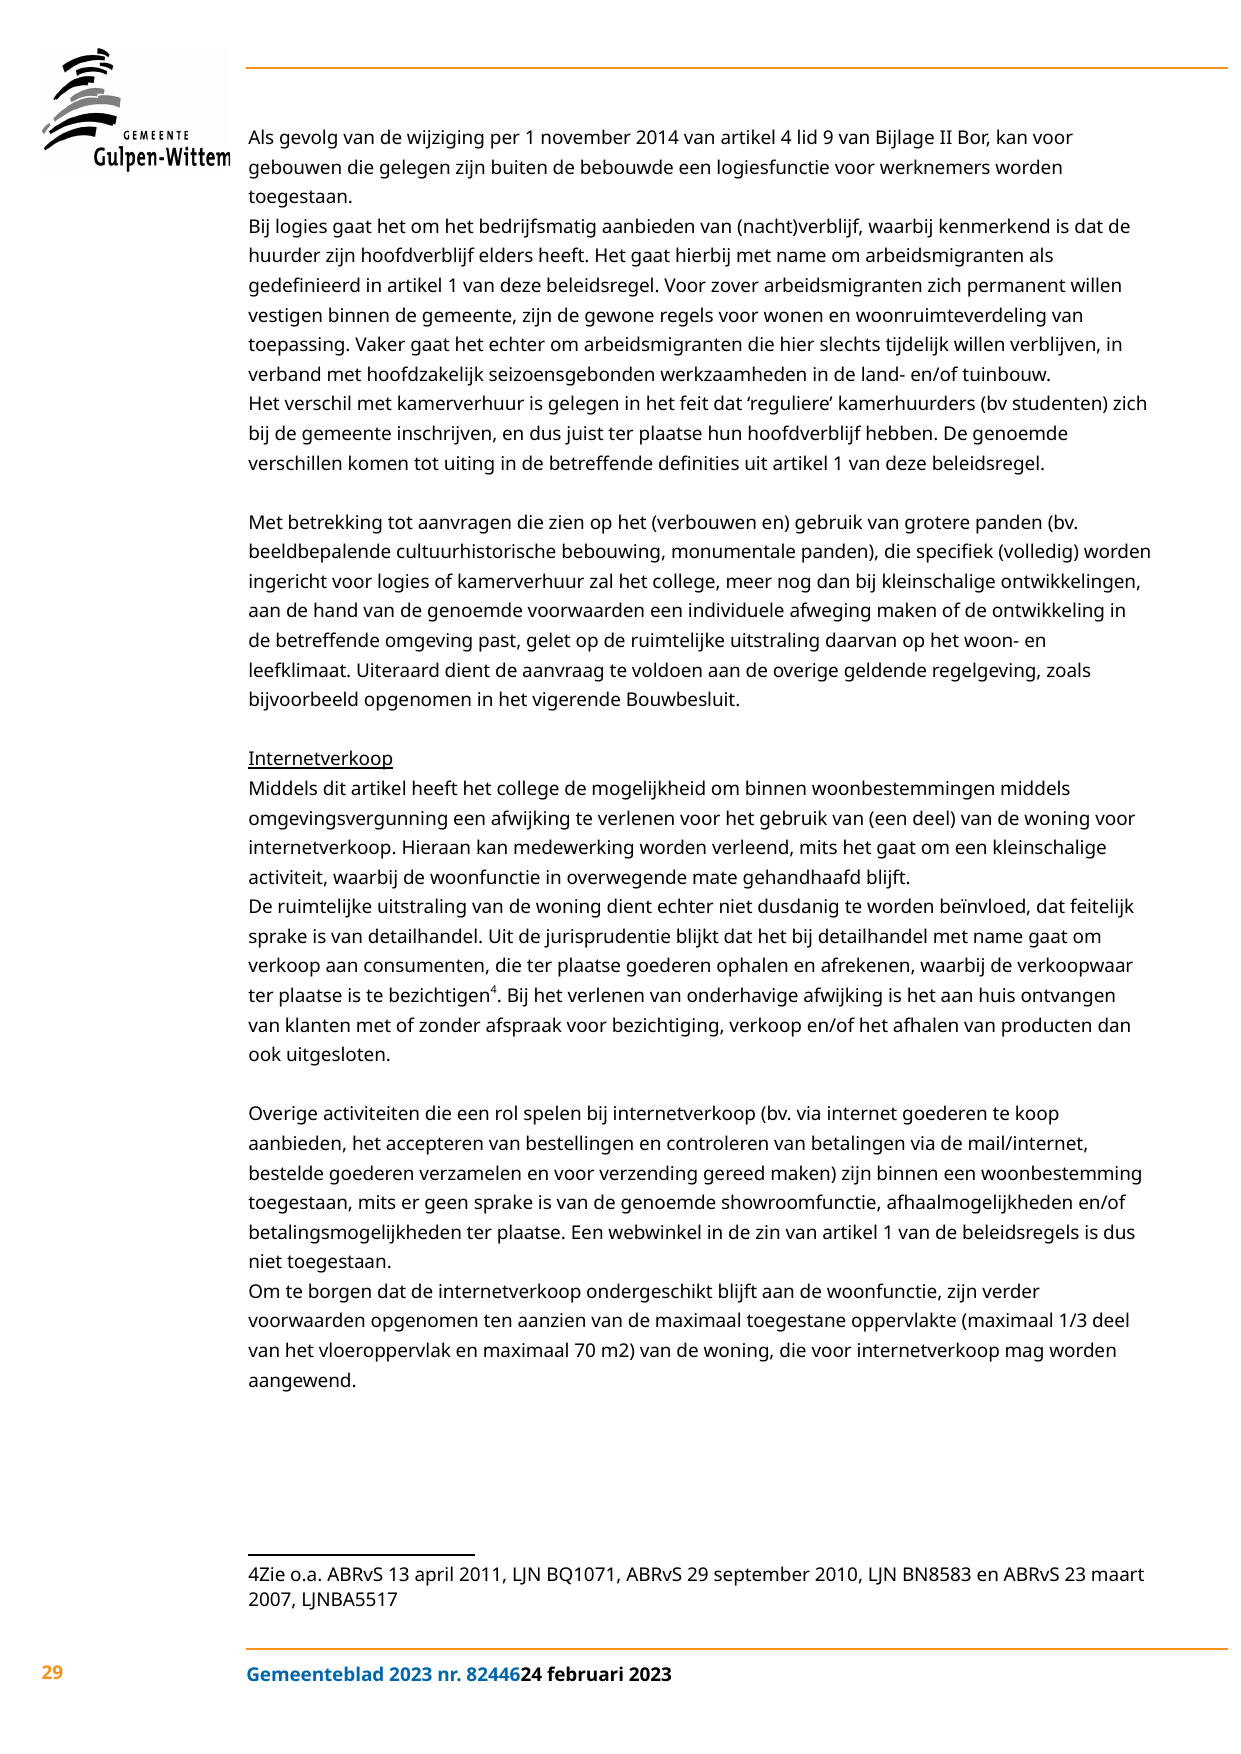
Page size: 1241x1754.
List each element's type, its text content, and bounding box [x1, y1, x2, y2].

picture [41, 47, 231, 172]
text De ruimtelijke uitstraling van de woning dient echter niet dusdanig te worden beïnvloed, dat feitelijk sprake is van detailhandel. Uit de jurisprudentie blijkt dat het bij detailhandel met name gaat om verkoop aan consumenten, die ter plaatse goederen ophalen en afrekenen, waarbij de verkoopwaar ter plaatse is te bezichtigen. Bij het verlenen van onderhavige afwijking is het aan huis ontvangen van klanten met of zonder afspraak voor bezichtiging, verkoop en/of het afhalen van producten dan ook uitgesloten. [248, 893, 1152, 1067]
text Om te borgen dat de internetverkoop ondergeschikt blijft aan de woonfunctie, zijn verder voorwaarden opgenomen ten aanzien van de maximaal toegestane oppervlakte (maximaal 1/3 deel van het vloeroppervlak en maximaal 70 m2) van de woning, die voor internetverkoop mag worden aangewend. [248, 1278, 1152, 1393]
text Middels dit artikel heeft het college de mogelijkheid om binnen woonbestemmingen middels omgevingsvergunning een afwijking te verlenen voor het gebruik van (een deel) van de woning voor internetverkoop. Hieraan kan medewerking worden verleend, mits het gaat om een kleinschalige activiteit, waarbij de woonfunctie in overwegende mate gehandhaafd blijft. [248, 775, 1152, 890]
text Internetverkoop [248, 746, 1152, 771]
text Zie o.a. ABRvS 13 april 2011, LJN BQ1071, ABRvS 29 september 2010, LJN BN8583 en ABRvS 23 maart 2007, LJNBA5517 [248, 1561, 1152, 1612]
text Overige activiteiten die een rol spelen bij internetverkoop (bv. via internet goederen te koop aanbieden, het accepteren van bestellingen en controleren van betalingen via de mail/internet, bestelde goederen verzamelen en voor verzending gereed maken) zijn binnen een woonbestemming toegestaan, mits er geen sprake is van de genoemde showroomfunctie, afhaalmogelijkheden en/of betalingsmogelijkheden ter plaatse. Een webwinkel in de zin van artikel 1 van de beleidsregels is dus niet toegestaan. [248, 1101, 1152, 1274]
text Het verschil met kamerverhuur is gelegen in het feit dat ‘reguliere’ kamerhuurders (bv studenten) zich bij de gemeente inschrijven, en dus juist ter plaatse hun hoofdverblijf hebben. De genoemde verschillen komen tot uiting in de betreffende definities uit artikel 1 van deze beleidsregel. [248, 391, 1152, 476]
text Bij logies gaat het om het bedrijfsmatig aanbieden van (nacht)verblijf, waarbij kenmerkend is dat de huurder zijn hoofdverblijf elders heeft. Het gaat hierbij met name om arbeidsmigranten als gedefinieerd in artikel 1 van deze beleidsregel. Voor zover arbeidsmigranten zich permanent willen vestigen binnen de gemeente, zijn de gewone regels voor wonen en woonruimteverdeling van toepassing. Vaker gaat het echter om arbeidsmigranten die hier slechts tijdelijk willen verblijven, in verband met hoofdzakelijk seizoensgebonden werkzaamheden in de land- en/of tuinbouw. [248, 213, 1152, 387]
text Als gevolg van de wijziging per 1 november 2014 van artikel 4 lid 9 van Bijlage II Bor, kan voor gebouwen die gelegen zijn buiten de bebouwde een logiesfunctie voor werknemers worden toegestaan. [248, 124, 1152, 209]
text Met betrekking tot aanvragen die zien op het (verbouwen en) gebruik van grotere panden (bv. beeldbepalende cultuurhistorische bebouwing, monumentale panden), die specifiek (volledig) worden ingericht voor logies of kamerverhuur zal het college, meer nog dan bij kleinschalige ontwikkelingen, aan de hand van de genoemde voorwaarden een individuele afweging maken of de ontwikkeling in de betreffende omgeving past, gelet op de ruimtelijke uitstraling daarvan op het woon- en leefklimaat. Uiteraard dient de aanvraag te voldoen aan de overige geldende regelgeving, zoals bijvoorbeeld opgenomen in het vigerende Bouwbesluit. [248, 509, 1152, 712]
